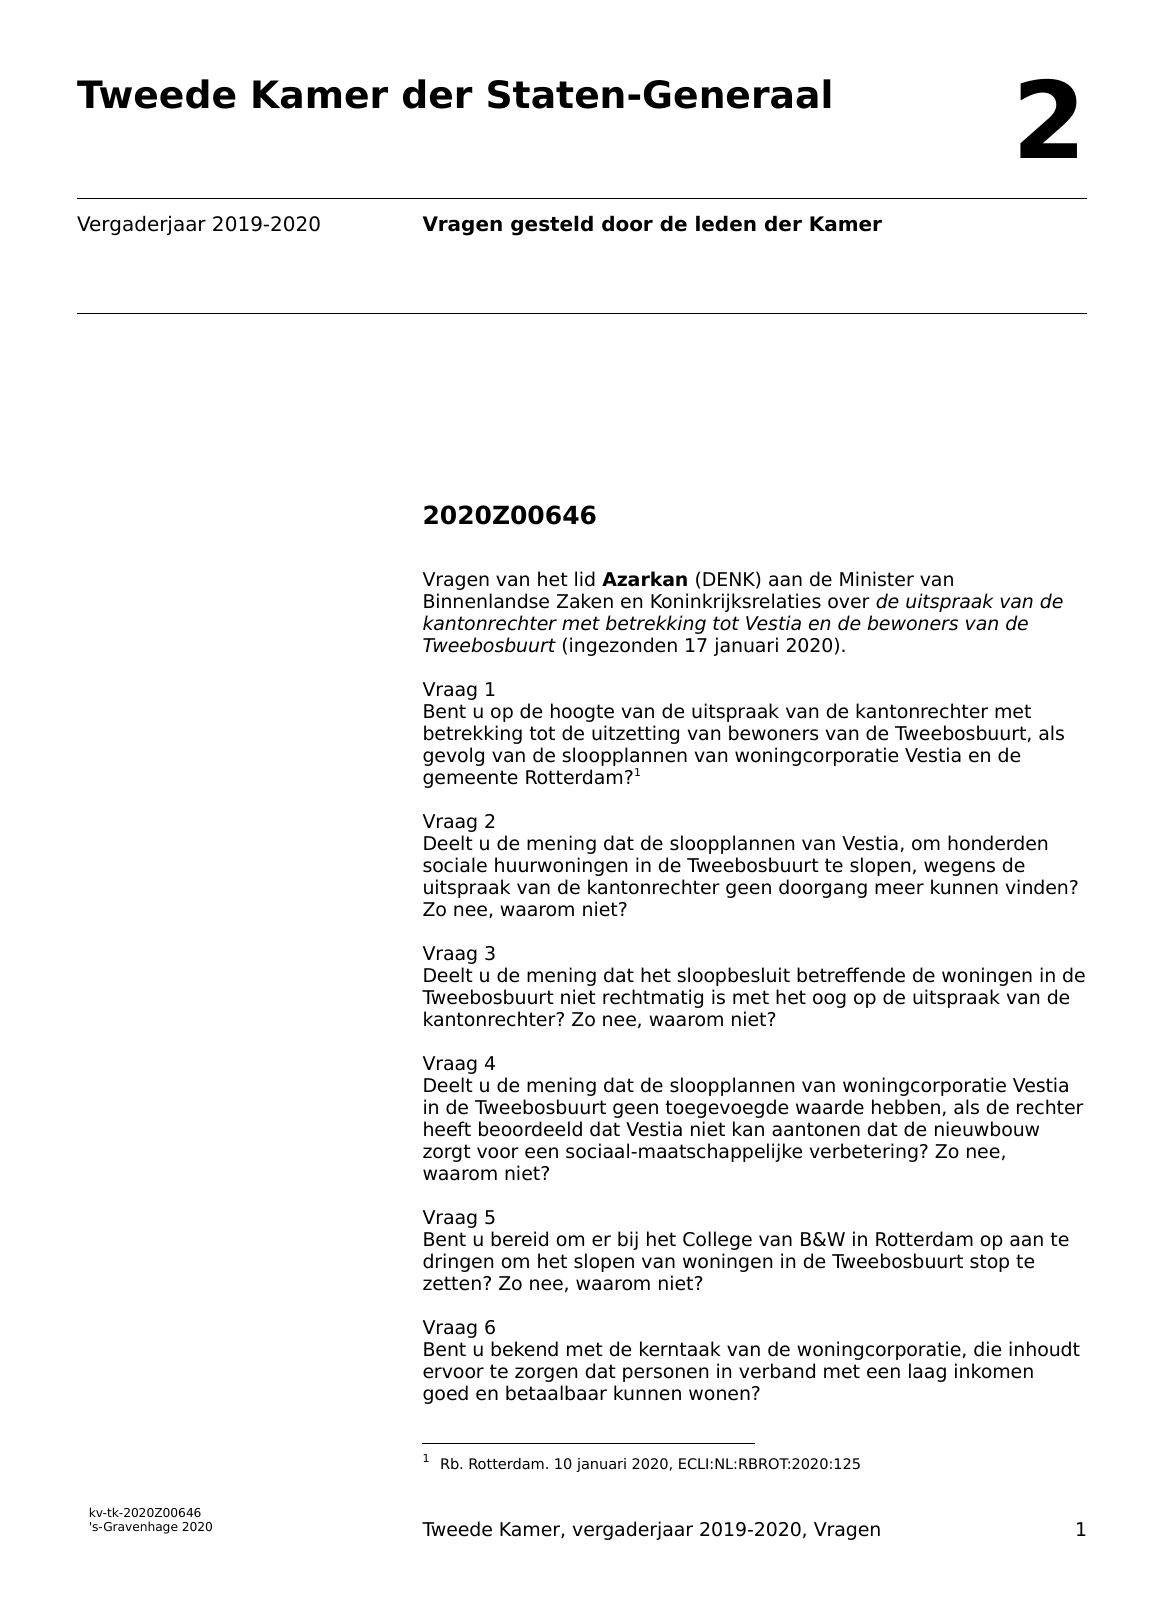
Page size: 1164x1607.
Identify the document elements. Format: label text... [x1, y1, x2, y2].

text Bent u bekend met de kerntaak van de woningcorporatie, die inhoudt ervoor te zorgen dat personen in verband met een laag inkomen goed en betaalbaar kunnen wonen? [422, 1339, 1087, 1405]
text Deelt u de mening dat het sloopbesluit betreffende de woningen in de Tweebosbuurt niet rechtmatig is met het oog op de uitspraak van de kantonrechter? Zo nee, waarom niet? [422, 965, 1087, 1031]
text Vraag 3 [422, 943, 1087, 965]
text Deelt u de mening dat de sloopplannen van woningcorporatie Vestia in de Tweebosbuurt geen toegevoegde waarde hebben, als de rechter heeft beoordeeld dat Vestia niet kan aantonen dat de nieuwbouw zorgt voor een sociaal-maatschappelijke verbetering? Zo nee, waarom niet? [422, 1075, 1087, 1185]
text Vraag 5 [422, 1207, 1087, 1229]
text Vraag 4 [422, 1053, 1087, 1075]
text Vragen van het lid Azarkan (DENK) aan de Minister van Binnenlandse Zaken en Koninkrijksrelaties over de uitspraak van de kantonrechter met betrekking tot Vestia en de bewoners van de Tweebosbuurt (ingezonden 17 januari 2020). [422, 569, 1087, 657]
text kv-tk-2020Z00646 [88, 1506, 323, 1520]
table_cell Vergaderjaar 2019-2020 [77, 199, 422, 313]
text Vraag 6 [422, 1317, 1087, 1339]
text 's-Gravenhage 2020 [88, 1520, 323, 1534]
text Bent u bereid om er bij het College van B&W in Rotterdam op aan te dringen om het slopen van woningen in de Tweebosbuurt stop te zetten? Zo nee, waarom niet? [422, 1229, 1087, 1295]
table_header Tweede Kamer der Staten-Generaal [77, 59, 886, 198]
table_cell Vragen gesteld door de leden der Kamer [422, 199, 1087, 313]
text 2020Z00646 [422, 501, 1087, 531]
text Vraag 1 [422, 679, 1087, 701]
text Rb. Rotterdam. 10 januari 2020, ECLI:NL:RBROT:2020:125 [422, 1452, 1087, 1474]
text Vraag 2 [422, 811, 1087, 833]
table_header 2 [886, 59, 1087, 198]
text Bent u op de hoogte van de uitspraak van de kantonrechter met betrekking tot de uitzetting van bewoners van de Tweebosbuurt, als gevolg van de sloopplannen van woningcorporatie Vestia en de gemeente Rotterdam? [422, 701, 1087, 789]
text Deelt u de mening dat de sloopplannen van Vestia, om honderden sociale huurwoningen in de Tweebosbuurt te slopen, wegens de uitspraak van de kantonrechter geen doorgang meer kunnen vinden? Zo nee, waarom niet? [422, 833, 1087, 921]
